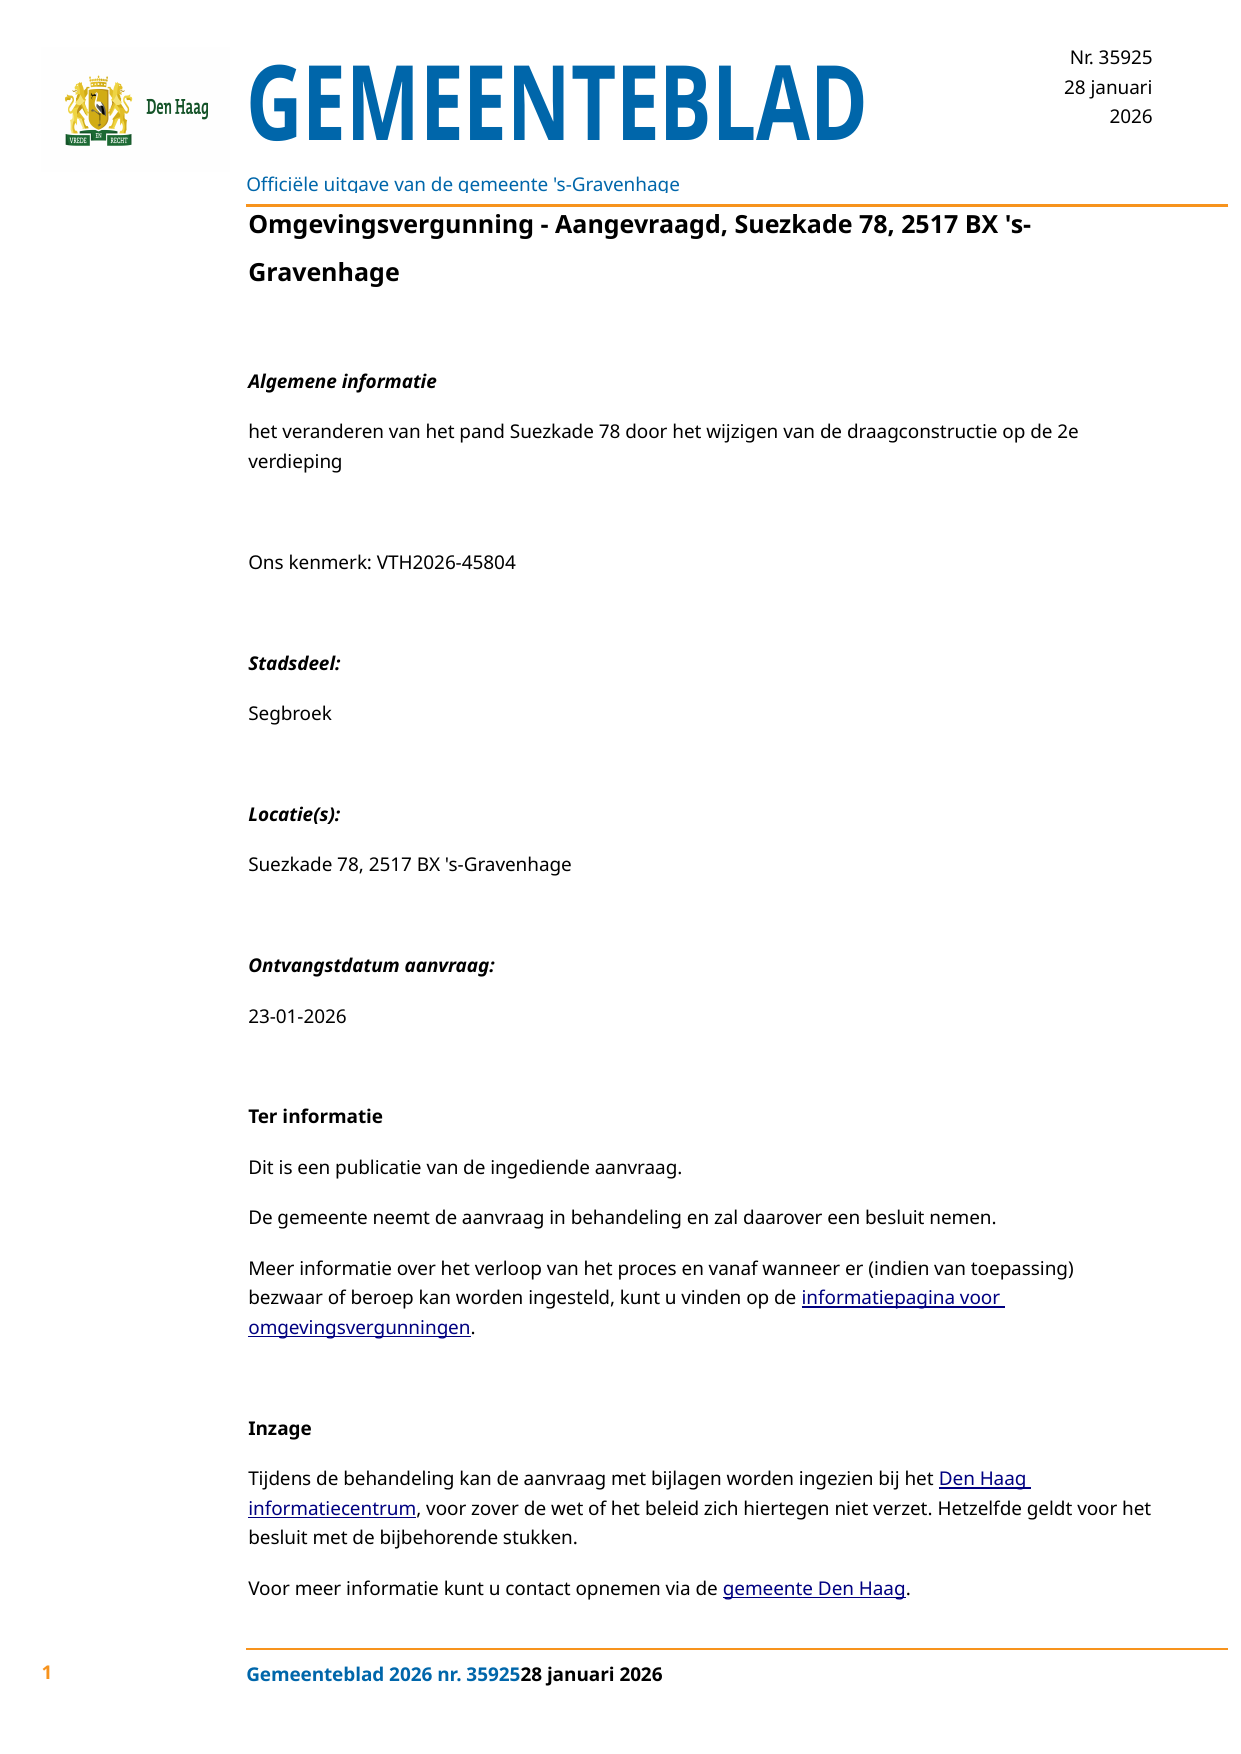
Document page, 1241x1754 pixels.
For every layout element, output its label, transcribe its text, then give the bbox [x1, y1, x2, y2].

text Algemene informatie [248, 368, 1152, 394]
text Ons kenmerk: VTH2026-45804 [248, 549, 1152, 575]
text Ontvangstdatum aanvraag: [248, 952, 1152, 978]
text De gemeente neemt de aanvraag in behandeling en zal daarover een besluit nemen. [248, 1204, 1152, 1230]
text Ter informatie [248, 1104, 1152, 1129]
text Voor meer informatie kunt u contact opnemen via de gemeente Den Haag. [248, 1575, 1152, 1601]
text 23-01-2026 [248, 1003, 1152, 1029]
picture [41, 47, 231, 172]
text Tijdens de behandeling kan de aanvraag met bijlagen worden ingezien bij het Den Haag informatiecentrum, voor zover de wet of het beleid zich hiertegen niet verzet. Hetzelfde geldt voor het besluit met de bijbehorende stukken. [248, 1465, 1152, 1550]
text Inzage [248, 1415, 1152, 1441]
text Dit is een publicatie van de ingediende aanvraag. [248, 1154, 1152, 1180]
text Omgevingsvergunning - Aangevraagd, Suezkade 78, 2517 BX 's-Gravenhage [248, 207, 1152, 288]
text Suezkade 78, 2517 BX 's-Gravenhage [248, 852, 1152, 877]
text het veranderen van het pand Suezkade 78 door het wijzigen van de draagconstructie op de 2e verdieping [248, 419, 1152, 474]
text Locatie(s): [248, 801, 1152, 827]
text Meer informatie over het verloop van het proces en vanaf wanneer er (indien van toepassing) bezwaar of beroep kan worden ingesteld, kunt u vinden op de informatiepagina voor omgevingsvergunningen. [248, 1255, 1152, 1340]
text Segbroek [248, 700, 1152, 726]
text Stadsdeel: [248, 650, 1152, 676]
